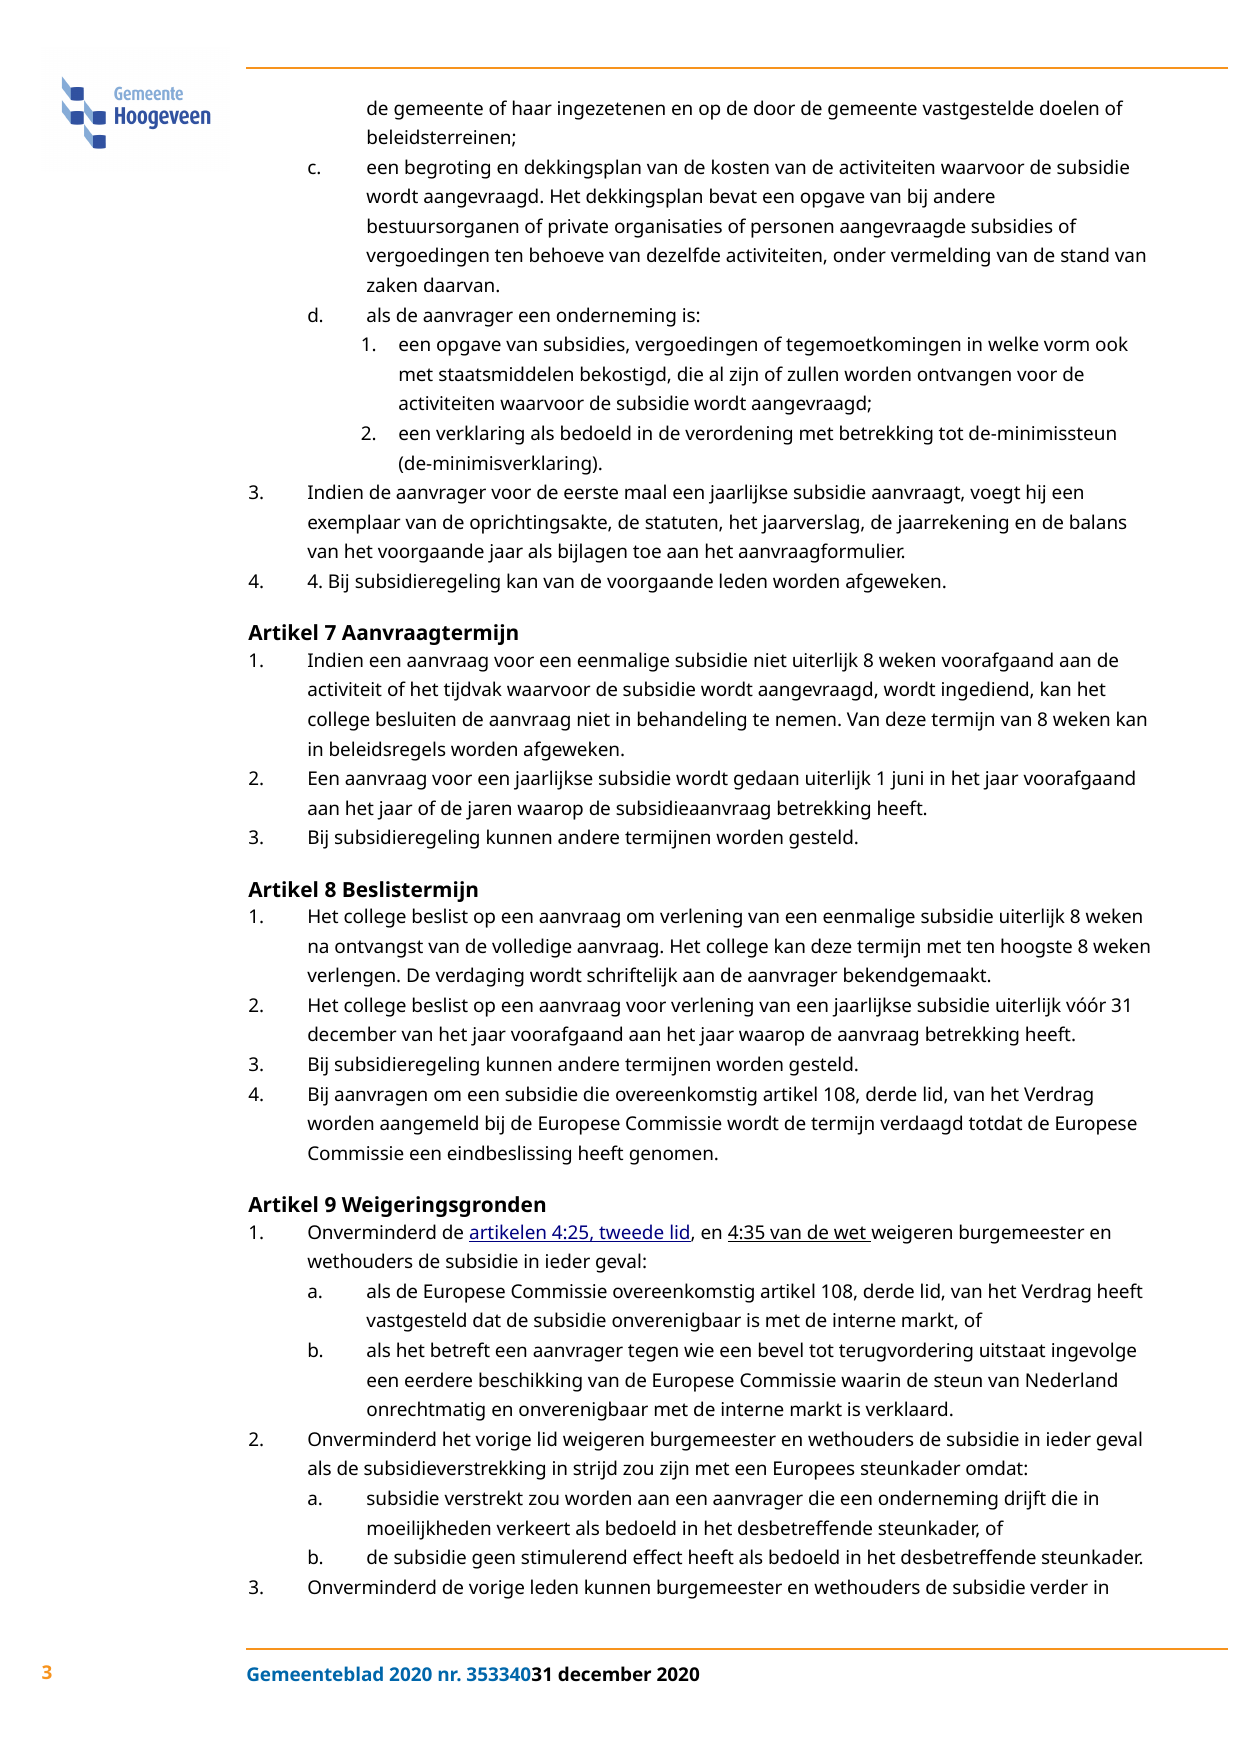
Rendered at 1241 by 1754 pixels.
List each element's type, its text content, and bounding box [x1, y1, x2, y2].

list subsidie verstrekt zou worden aan een aanvrager die een onderneming drijft die in moeilijkheden verkeert als bedoeld in het desbetreffende steunkader, of [307, 1485, 1152, 1540]
list een verklaring als bedoeld in de verordening met betrekking tot de-minimissteun (de-minimisverklaring). [361, 420, 1152, 476]
list Onverminderd de vorige leden kunnen burgemeester en wethouders de subsidie verder in [248, 1574, 1152, 1599]
list Het college beslist op een aanvraag om verlening van een eenmalige subsidie uiterlijk 8 weken na ontvangst van de volledige aanvraag. Het college kan deze termijn met ten hoogste 8 weken verlengen. De verdaging wordt schriftelijk aan de aanvrager bekendgemaakt. [248, 903, 1152, 988]
text Artikel 7 Aanvraagtermijn [248, 618, 1152, 647]
list Indien een aanvraag voor een eenmalige subsidie niet uiterlijk 8 weken voorafgaand aan de activiteit of het tijdvak waarvoor de subsidie wordt aangevraagd, wordt ingediend, kan het college besluiten de aanvraag niet in behandeling te nemen. Van deze termijn van 8 weken kan in beleidsregels worden afgeweken. [248, 647, 1152, 761]
list Onverminderd het vorige lid weigeren burgemeester en wethouders de subsidie in ieder geval als de subsidieverstrekking in strijd zou zijn met een Europees steunkader omdat: [248, 1426, 1152, 1481]
text Artikel 8 Beslistermijn [248, 875, 1152, 903]
list Bij aanvragen om een subsidie die overeenkomstig artikel 108, derde lid, van het Verdrag worden aangemeld bij de Europese Commissie wordt de termijn verdaagd totdat de Europese Commissie een eindbeslissing heeft genomen. [248, 1081, 1152, 1166]
list Onverminderd de artikelen 4:25, tweede lid, en 4:35 van de wet weigeren burgemeester en wethouders de subsidie in ieder geval: [248, 1219, 1152, 1274]
list de gemeente of haar ingezetenen en op de door de gemeente vastgestelde doelen of beleidsterreinen; [307, 95, 1152, 150]
list Bij subsidieregeling kunnen andere termijnen worden gesteld. [248, 824, 1152, 850]
picture [41, 47, 231, 172]
list Bij subsidieregeling kunnen andere termijnen worden gesteld. [248, 1051, 1152, 1077]
list als de aanvrager een onderneming is: [307, 302, 1152, 328]
list 4. Bij subsidieregeling kan van de voorgaande leden worden afgeweken. [248, 568, 1152, 594]
list Indien de aanvrager voor de eerste maal een jaarlijkse subsidie aanvraagt, voegt hij een exemplaar van de oprichtingsakte, de statuten, het jaarverslag, de jaarrekening en de balans van het voorgaande jaar als bijlagen toe aan het aanvraagformulier. [248, 479, 1152, 564]
list een opgave van subsidies, vergoedingen of tegemoetkomingen in welke vorm ook met staatsmiddelen bekostigd, die al zijn of zullen worden ontvangen voor de activiteiten waarvoor de subsidie wordt aangevraagd; [361, 331, 1152, 416]
list Een aanvraag voor een jaarlijkse subsidie wordt gedaan uiterlijk 1 juni in het jaar voorafgaand aan het jaar of de jaren waarop de subsidieaanvraag betrekking heeft. [248, 765, 1152, 821]
list Het college beslist op een aanvraag voor verlening van een jaarlijkse subsidie uiterlijk vóór 31 december van het jaar voorafgaand aan het jaar waarop de aanvraag betrekking heeft. [248, 992, 1152, 1047]
list als de Europese Commissie overeenkomstig artikel 108, derde lid, van het Verdrag heeft vastgesteld dat de subsidie onverenigbaar is met de interne markt, of [307, 1278, 1152, 1333]
list als het betreft een aanvrager tegen wie een bevel tot terugvordering uitstaat ingevolge een eerdere beschikking van de Europese Commissie waarin de steun van Nederland onrechtmatig en onverenigbaar met de interne markt is verklaard. [307, 1337, 1152, 1422]
list de subsidie geen stimulerend effect heeft als bedoeld in het desbetreffende steunkader. [307, 1544, 1152, 1570]
text Artikel 9 Weigeringsgronden [248, 1190, 1152, 1219]
list een begroting en dekkingsplan van de kosten van de activiteiten waarvoor de subsidie wordt aangevraagd. Het dekkingsplan bevat een opgave van bij andere bestuursorganen of private organisaties of personen aangevraagde subsidies of vergoedingen ten behoeve van dezelfde activiteiten, onder vermelding van de stand van zaken daarvan. [307, 154, 1152, 298]
